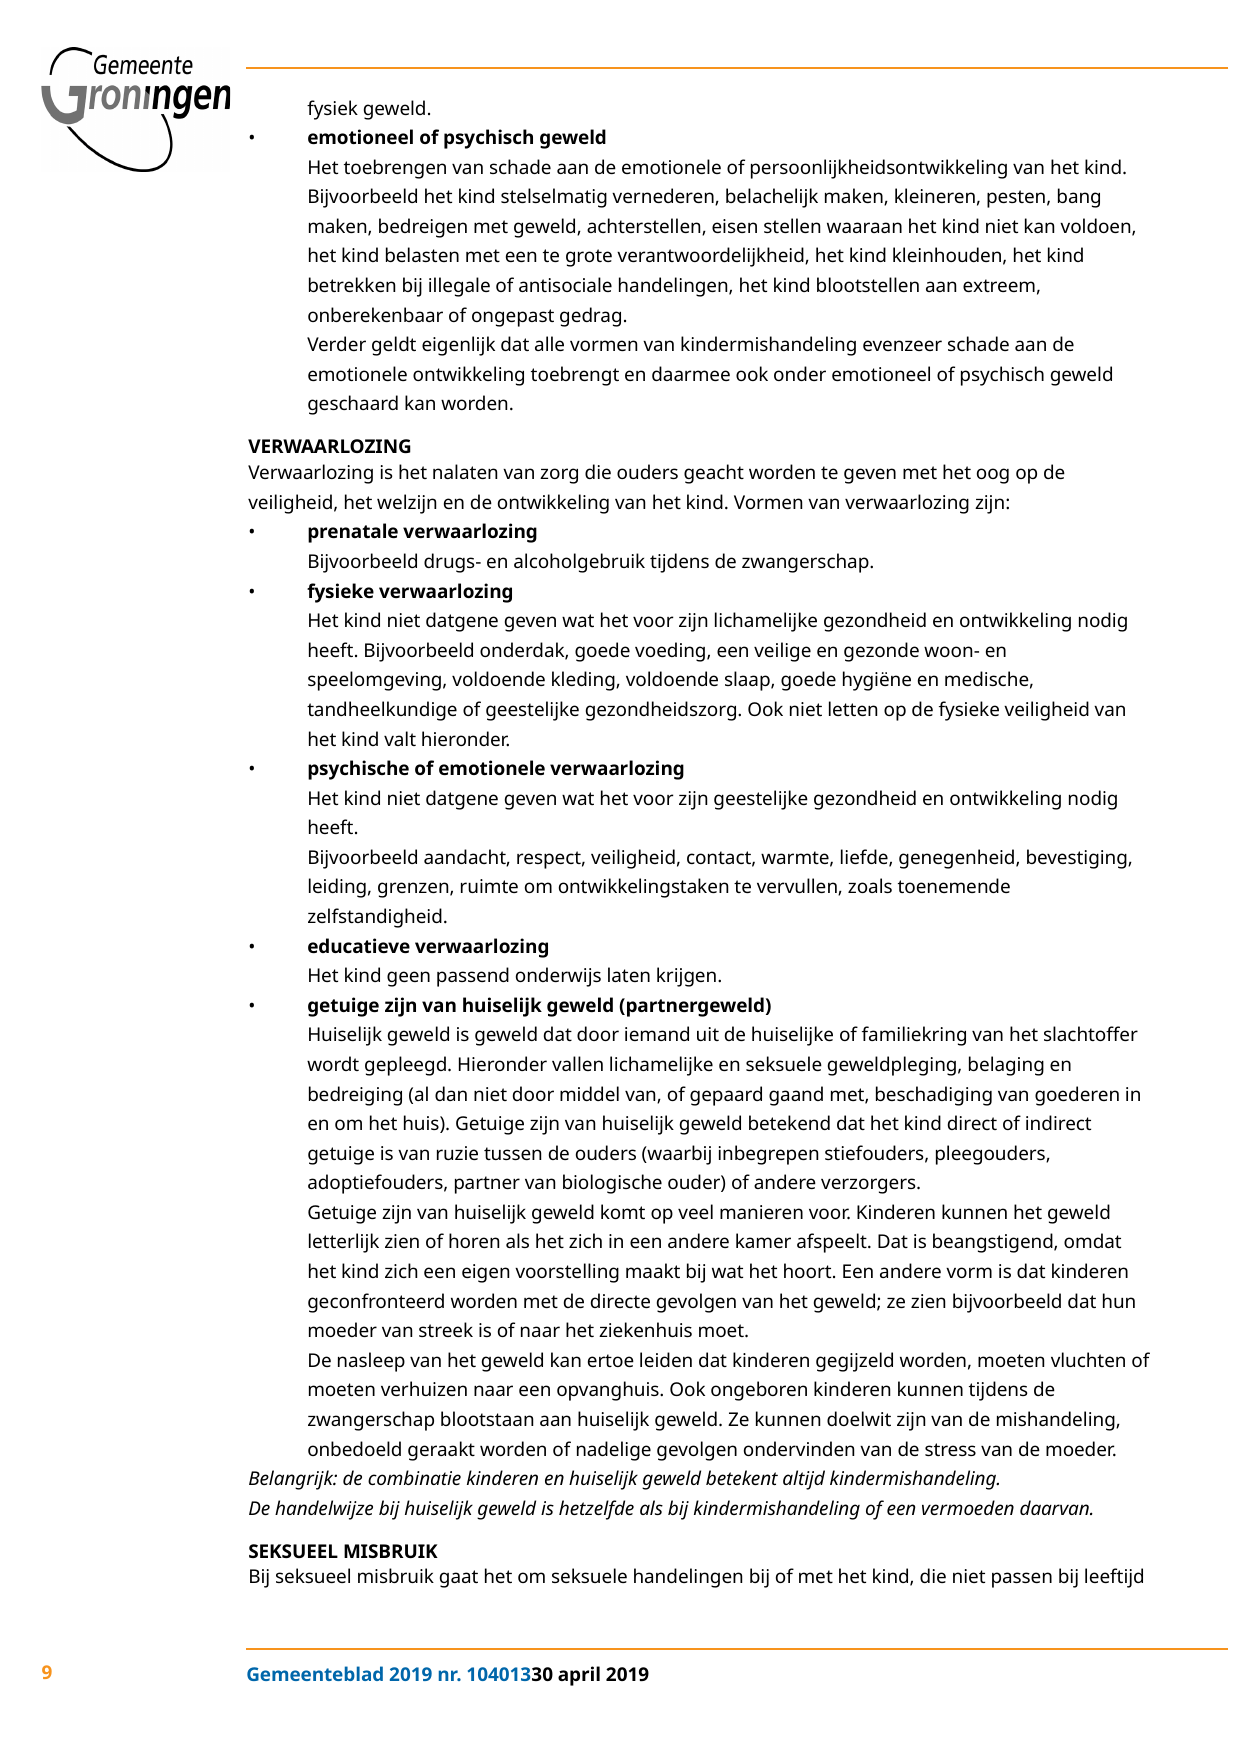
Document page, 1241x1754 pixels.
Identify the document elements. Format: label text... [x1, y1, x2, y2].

list Huiselijk geweld is geweld dat door iemand uit de huiselijke of familiekring van het slachtoffer wordt gepleegd. Hieronder vallen lichamelijke en seksuele geweldpleging, belaging en bedreiging (al dan niet door middel van, of gepaard gaand met, beschadiging van goederen in en om het huis). Getuige zijn van huiselijk geweld betekend dat het kind direct of indirect getuige is van ruzie tussen de ouders (waarbij inbegrepen stiefouders, pleegouders, adoptiefouders, partner van biologische ouder) of andere verzorgers. [248, 1022, 1152, 1195]
list Bijvoorbeeld aandacht, respect, veiligheid, contact, warmte, liefde, genegenheid, bevestiging, leiding, grenzen, ruimte om ontwikkelingstaken te vervullen, zoals toenemende zelfstandigheid. [248, 844, 1152, 929]
text Verwaarlozing is het nalaten van zorg die ouders geacht worden te geven met het oog op de veiligheid, het welzijn en de ontwikkeling van het kind. Vormen van verwaarlozing zijn: [248, 459, 1152, 515]
list De nasleep van het geweld kan ertoe leiden dat kinderen gegijzeld worden, moeten vluchten of moeten verhuizen naar een opvanghuis. Ook ongeboren kinderen kunnen tijdens de zwangerschap blootstaan aan huiselijk geweld. Ze kunnen doelwit zijn van de mishandeling, onbedoeld geraakt worden of nadelige gevolgen ondervinden van de stress van de moeder. [248, 1347, 1152, 1461]
list Bijvoorbeeld drugs- en alcoholgebruik tijdens de zwangerschap. [248, 548, 1152, 574]
picture [41, 47, 231, 172]
text De handelwijze bij huiselijk geweld is hetzelfde als bij kindermishandeling of een vermoeden daarvan. [248, 1495, 1152, 1521]
list fysiek geweld. [248, 95, 1152, 121]
list Het kind niet datgene geven wat het voor zijn geestelijke gezondheid en ontwikkeling nodig heeft. [248, 785, 1152, 840]
list emotioneel of psychisch geweld [248, 124, 1152, 150]
list getuige zijn van huiselijk geweld (partnergeweld) [248, 992, 1152, 1018]
list Het kind niet datgene geven wat het voor zijn lichamelijke gezondheid en ontwikkeling nodig heeft. Bijvoorbeeld onderdak, goede voeding, een veilige en gezonde woon- en speelomgeving, voldoende kleding, voldoende slaap, goede hygiëne en medische, tandheelkundige of geestelijke gezondheidszorg. Ook niet letten op de fysieke veiligheid van het kind valt hieronder. [248, 607, 1152, 751]
list fysieke verwaarlozing [248, 578, 1152, 603]
list psychische of emotionele verwaarlozing [248, 755, 1152, 781]
text VERWAARLOZING [248, 434, 1152, 459]
list educatieve verwaarlozing [248, 933, 1152, 958]
list Het kind geen passend onderwijs laten krijgen. [248, 962, 1152, 988]
text Belangrijk: de combinatie kinderen en huiselijk geweld betekent altijd kindermishandeling. [248, 1465, 1152, 1491]
list Het toebrengen van schade aan de emotionele of persoonlijkheidsontwikkeling van het kind. Bijvoorbeeld het kind stelselmatig vernederen, belachelijk maken, kleineren, pesten, bang maken, bedreigen met geweld, achterstellen, eisen stellen waaraan het kind niet kan voldoen, het kind belasten met een te grote verantwoordelijkheid, het kind kleinhouden, het kind betrekken bij illegale of antisociale handelingen, het kind blootstellen aan extreem, onberekenbaar of ongepast gedrag. [248, 154, 1152, 328]
text Bij seksueel misbruik gaat het om seksuele handelingen bij of met het kind, die niet passen bij leeftijd [248, 1564, 1152, 1589]
list prenatale verwaarlozing [248, 519, 1152, 544]
list Verder geldt eigenlijk dat alle vormen van kindermishandeling evenzeer schade aan de emotionele ontwikkeling toebrengt en daarmee ook onder emotioneel of psychisch geweld geschaard kan worden. [248, 331, 1152, 416]
text SEKSUEEL MISBRUIK [248, 1538, 1152, 1564]
list Getuige zijn van huiselijk geweld komt op veel manieren voor. Kinderen kunnen het geweld letterlijk zien of horen als het zich in een andere kamer afspeelt. Dat is beangstigend, omdat het kind zich een eigen voorstelling maakt bij wat het hoort. Een andere vorm is dat kinderen geconfronteerd worden met de directe gevolgen van het geweld; ze zien bijvoorbeeld dat hun moeder van streek is of naar het ziekenhuis moet. [248, 1199, 1152, 1343]
